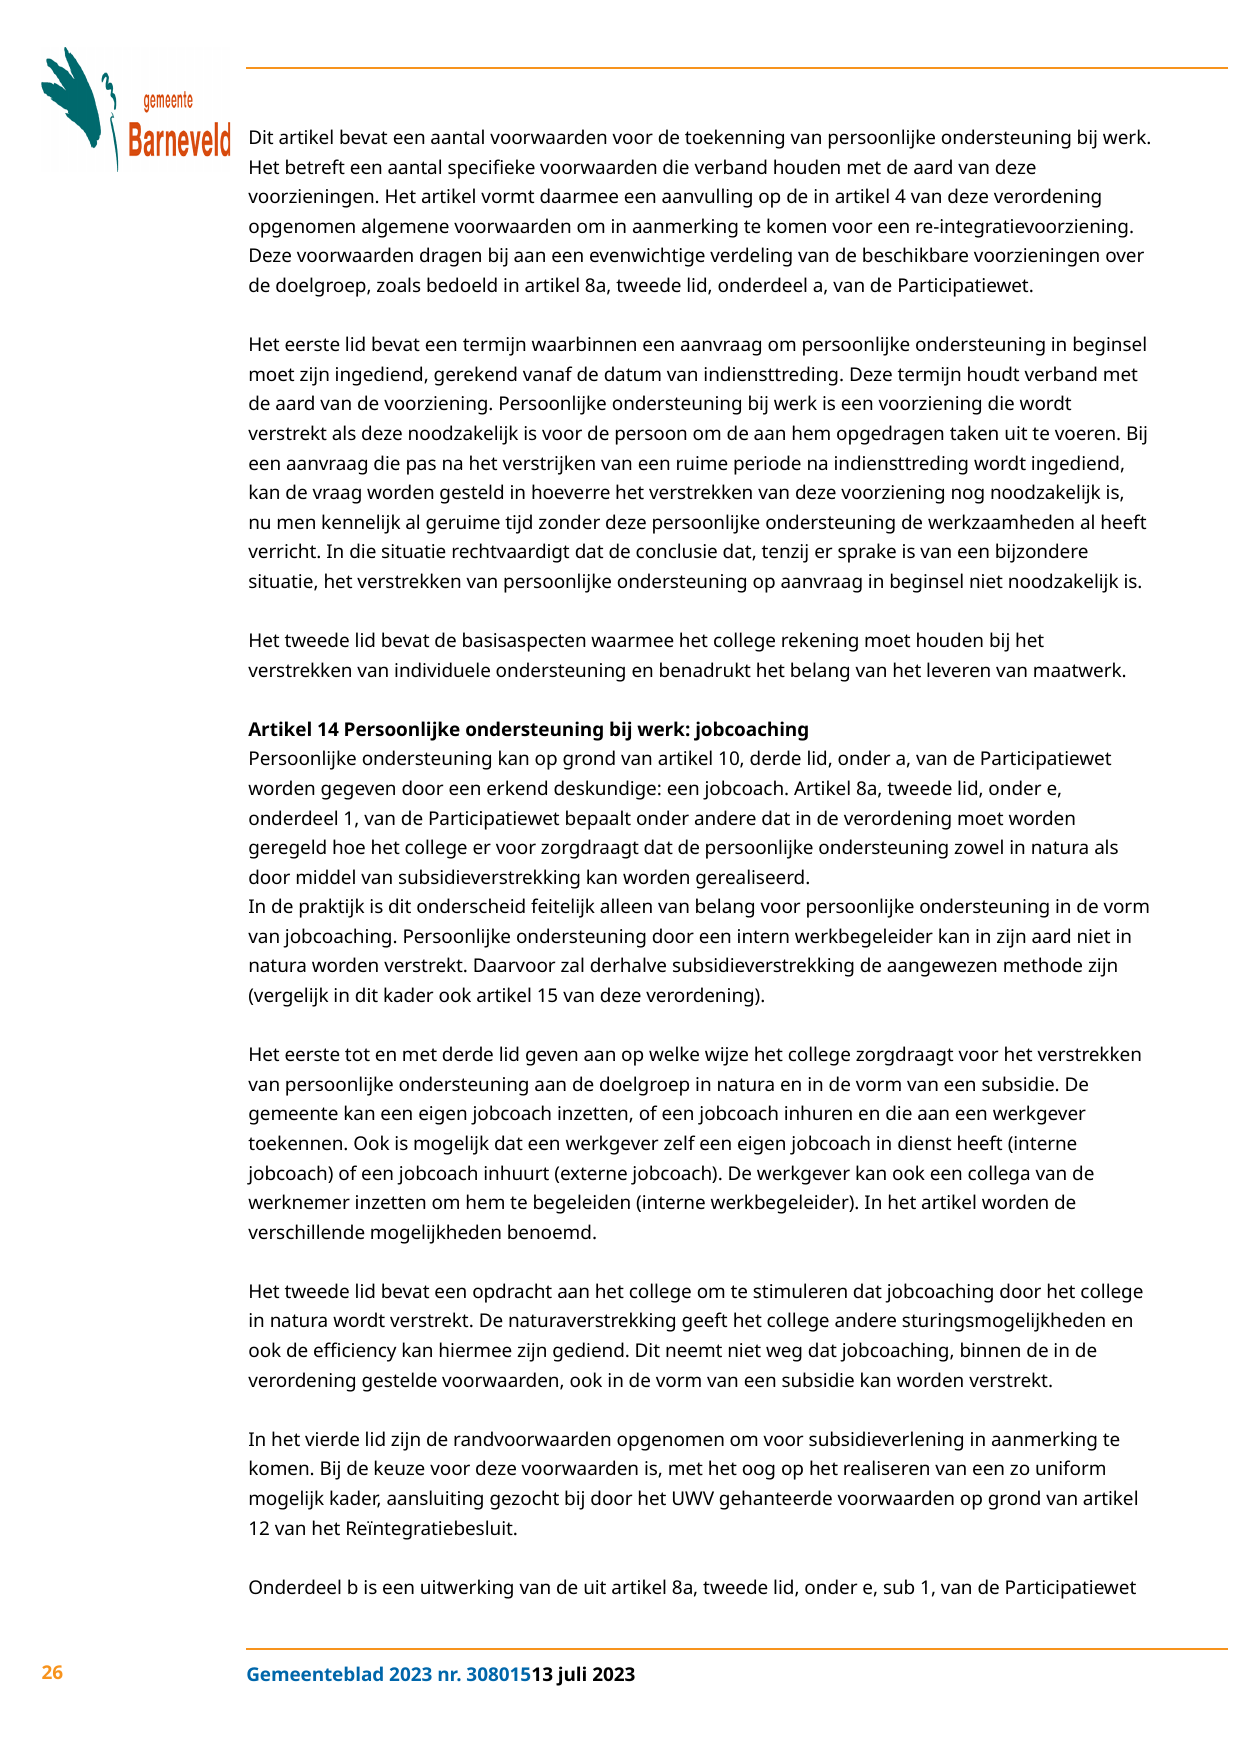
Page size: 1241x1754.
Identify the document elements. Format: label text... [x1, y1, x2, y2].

text Dit artikel bevat een aantal voorwaarden voor de toekenning van persoonlijke ondersteuning bij werk. Het betreft een aantal specifieke voorwaarden die verband houden met de aard van deze voorzieningen. Het artikel vormt daarmee een aanvulling op de in artikel 4 van deze verordening opgenomen algemene voorwaarden om in aanmerking te komen voor een re-integratievoorziening. Deze voorwaarden dragen bij aan een evenwichtige verdeling van de beschikbare voorzieningen over de doelgroep, zoals bedoeld in artikel 8a, tweede lid, onderdeel a, van de Participatiewet. [248, 124, 1152, 298]
text In het vierde lid zijn de randvoorwaarden opgenomen om voor subsidieverlening in aanmerking te komen. Bij de keuze voor deze voorwaarden is, met het oog op het realiseren van een zo uniform mogelijk kader, aansluiting gezocht bij door het UWV gehanteerde voorwaarden op grond van artikel 12 van het Reïntegratiebesluit. [248, 1426, 1152, 1541]
text Artikel 14 Persoonlijke ondersteuning bij werk: jobcoaching [248, 716, 1152, 742]
text Onderdeel b is een uitwerking van de uit artikel 8a, tweede lid, onder e, sub 1, van de Participatiewet [248, 1574, 1152, 1600]
text Persoonlijke ondersteuning kan op grond van artikel 10, derde lid, onder a, van de Participatiewet worden gegeven door een erkend deskundige: een jobcoach. Artikel 8a, tweede lid, onder e, onderdeel 1, van de Participatiewet bepaalt onder andere dat in de verordening moet worden geregeld hoe het college er voor zorgdraagt dat de persoonlijke ondersteuning zowel in natura als door middel van subsidieverstrekking kan worden gerealiseerd. [248, 746, 1152, 890]
text Het tweede lid bevat de basisaspecten waarmee het college rekening moet houden bij het verstrekken van individuele ondersteuning en benadrukt het belang van het leveren van maatwerk. [248, 627, 1152, 683]
picture [41, 47, 231, 172]
text Het eerste lid bevat een termijn waarbinnen een aanvraag om persoonlijke ondersteuning in beginsel moet zijn ingediend, gerekend vanaf de datum van indiensttreding. Deze termijn houdt verband met de aard van de voorziening. Persoonlijke ondersteuning bij werk is een voorziening die wordt verstrekt als deze noodzakelijk is voor de persoon om de aan hem opgedragen taken uit te voeren. Bij een aanvraag die pas na het verstrijken van een ruime periode na indiensttreding wordt ingediend, kan de vraag worden gesteld in hoeverre het verstrekken van deze voorziening nog noodzakelijk is, nu men kennelijk al geruime tijd zonder deze persoonlijke ondersteuning de werkzaamheden al heeft verricht. In die situatie rechtvaardigt dat de conclusie dat, tenzij er sprake is van een bijzondere situatie, het verstrekken van persoonlijke ondersteuning op aanvraag in beginsel niet noodzakelijk is. [248, 331, 1152, 594]
text In de praktijk is dit onderscheid feitelijk alleen van belang voor persoonlijke ondersteuning in de vorm van jobcoaching. Persoonlijke ondersteuning door een intern werkbegeleider kan in zijn aard niet in natura worden verstrekt. Daarvoor zal derhalve subsidieverstrekking de aangewezen methode zijn (vergelijk in dit kader ook artikel 15 van deze verordening). [248, 893, 1152, 1008]
text Het eerste tot en met derde lid geven aan op welke wijze het college zorgdraagt voor het verstrekken van persoonlijke ondersteuning aan de doelgroep in natura en in de vorm van een subsidie. De gemeente kan een eigen jobcoach inzetten, of een jobcoach inhuren en die aan een werkgever toekennen. Ook is mogelijk dat een werkgever zelf een eigen jobcoach in dienst heeft (interne jobcoach) of een jobcoach inhuurt (externe jobcoach). De werkgever kan ook een collega van de werknemer inzetten om hem te begeleiden (interne werkbegeleider). In het artikel worden de verschillende mogelijkheden benoemd. [248, 1041, 1152, 1245]
text Het tweede lid bevat een opdracht aan het college om te stimuleren dat jobcoaching door het college in natura wordt verstrekt. De naturaverstrekking geeft het college andere sturingsmogelijkheden en ook de efficiency kan hiermee zijn gediend. Dit neemt niet weg dat jobcoaching, binnen de in de verordening gestelde voorwaarden, ook in de vorm van een subsidie kan worden verstrekt. [248, 1278, 1152, 1393]
